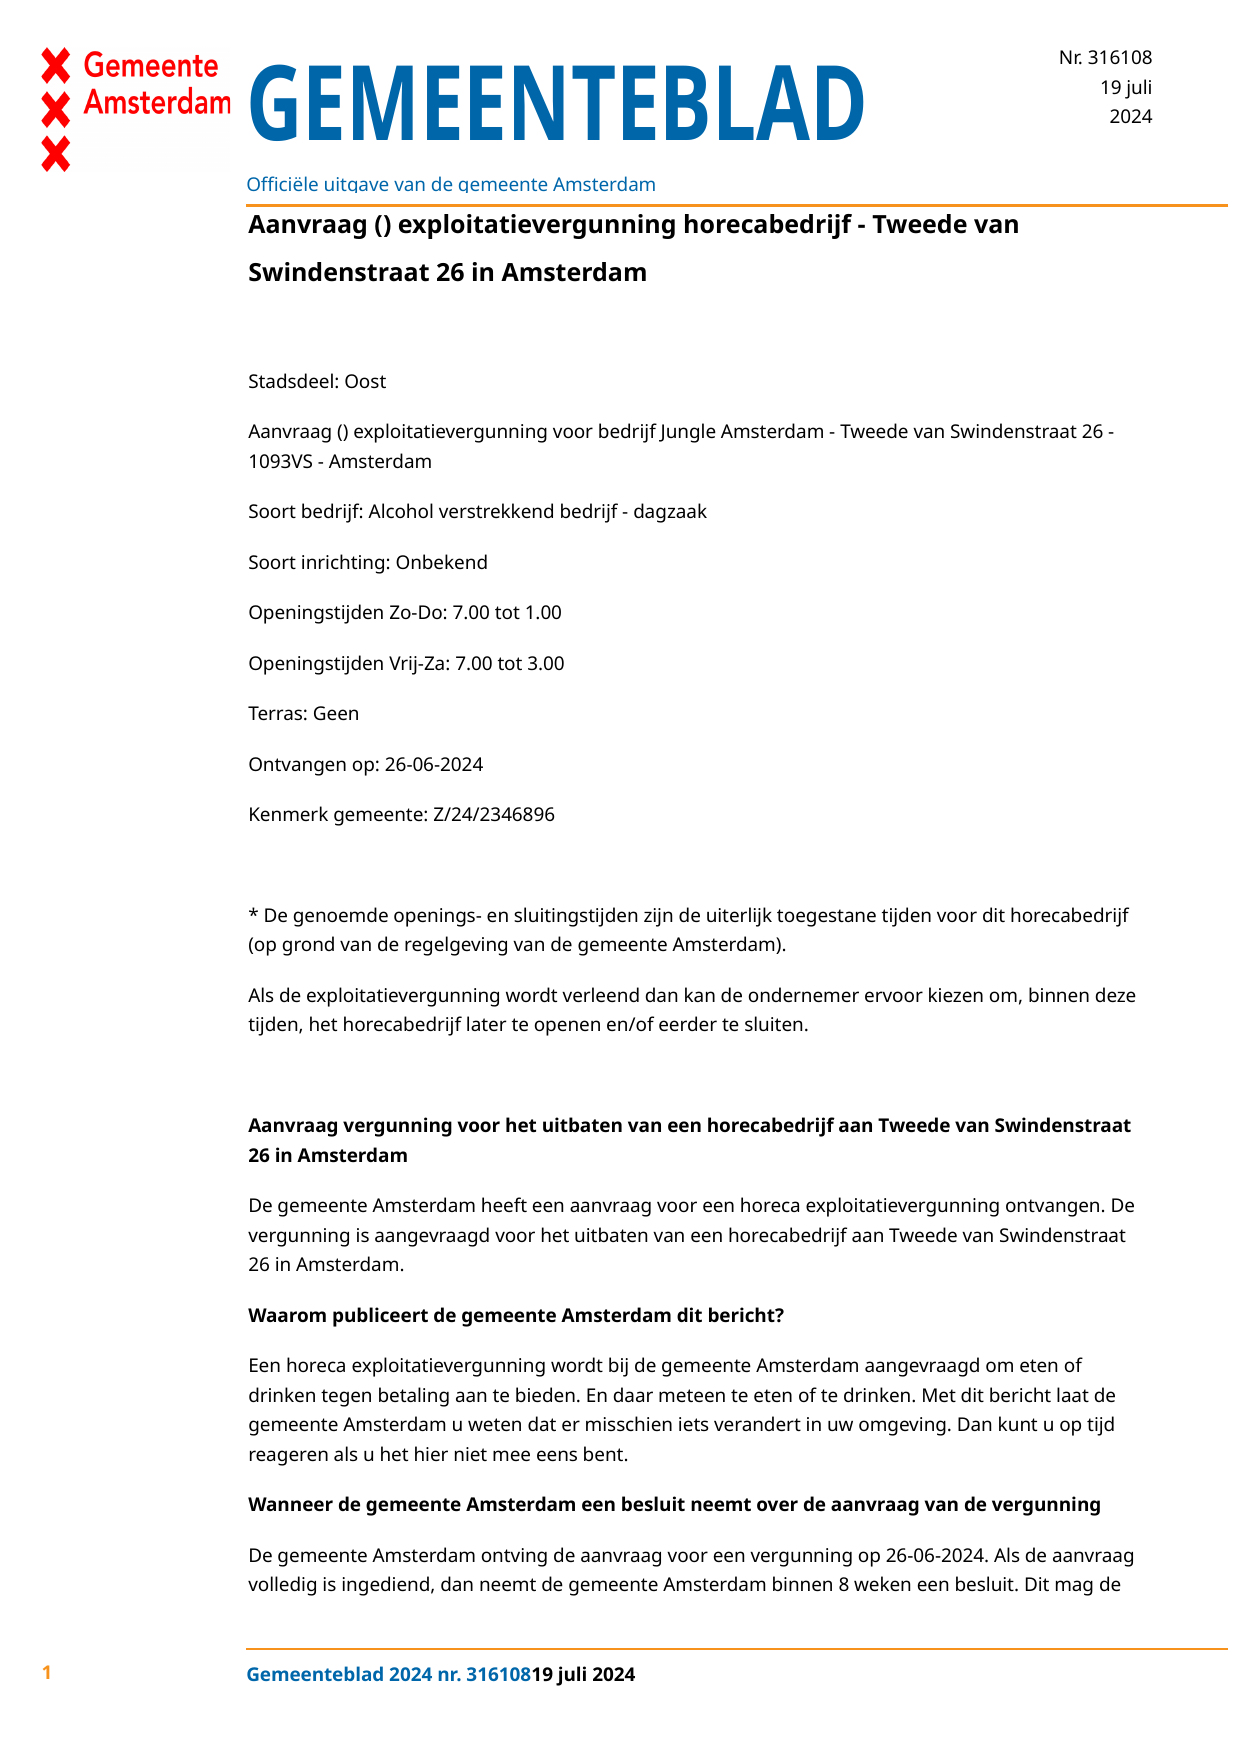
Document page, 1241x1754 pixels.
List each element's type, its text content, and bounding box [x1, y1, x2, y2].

text Stadsdeel: Oost [248, 368, 1152, 394]
text De gemeente Amsterdam ontving de aanvraag voor een vergunning op 26-06-2024. Als de aanvraag volledig is ingediend, dan neemt de gemeente Amsterdam binnen 8 weken een besluit. Dit mag de [248, 1542, 1152, 1597]
text Soort inrichting: Onbekend [248, 549, 1152, 575]
text Aanvraag () exploitatievergunning voor bedrijf Jungle Amsterdam - Tweede van Swindenstraat 26 - 1093VS - Amsterdam [248, 419, 1152, 474]
text Aanvraag () exploitatievergunning horecabedrijf - Tweede van Swindenstraat 26 in Amsterdam [248, 207, 1152, 288]
text Terras: Geen [248, 700, 1152, 726]
text Wanneer de gemeente Amsterdam een besluit neemt over de aanvraag van de vergunning [248, 1492, 1152, 1517]
text Openingstijden Zo-Do: 7.00 tot 1.00 [248, 599, 1152, 625]
text Soort bedrijf: Alcohol verstrekkend bedrijf - dagzaak [248, 499, 1152, 524]
text Waarom publiceert de gemeente Amsterdam dit bericht? [248, 1302, 1152, 1328]
text Kenmerk gemeente: Z/24/2346896 [248, 801, 1152, 827]
text Een horeca exploitatievergunning wordt bij de gemeente Amsterdam aangevraagd om eten of drinken tegen betaling aan te bieden. En daar meteen te eten of te drinken. Met dit bericht laat de gemeente Amsterdam u weten dat er misschien iets verandert in uw omgeving. Dan kunt u op tijd reageren als u het hier niet mee eens bent. [248, 1352, 1152, 1467]
text Als de exploitatievergunning wordt verleend dan kan de ondernemer ervoor kiezen om, binnen deze tijden, het horecabedrijf later te openen en/of eerder te sluiten. [248, 982, 1152, 1037]
text Aanvraag vergunning voor het uitbaten van een horecabedrijf aan Tweede van Swindenstraat 26 in Amsterdam [248, 1112, 1152, 1168]
text Openingstijden Vrij-Za: 7.00 tot 3.00 [248, 650, 1152, 676]
text De gemeente Amsterdam heeft een aanvraag voor een horeca exploitatievergunning ontvangen. De vergunning is aangevraagd voor het uitbaten van een horecabedrijf aan Tweede van Swindenstraat 26 in Amsterdam. [248, 1192, 1152, 1277]
text * De genoemde openings- en sluitingstijden zijn de uiterlijk toegestane tijden voor dit horecabedrijf (op grond van de regelgeving van de gemeente Amsterdam). [248, 902, 1152, 957]
text Ontvangen op: 26-06-2024 [248, 751, 1152, 777]
picture [41, 47, 231, 172]
